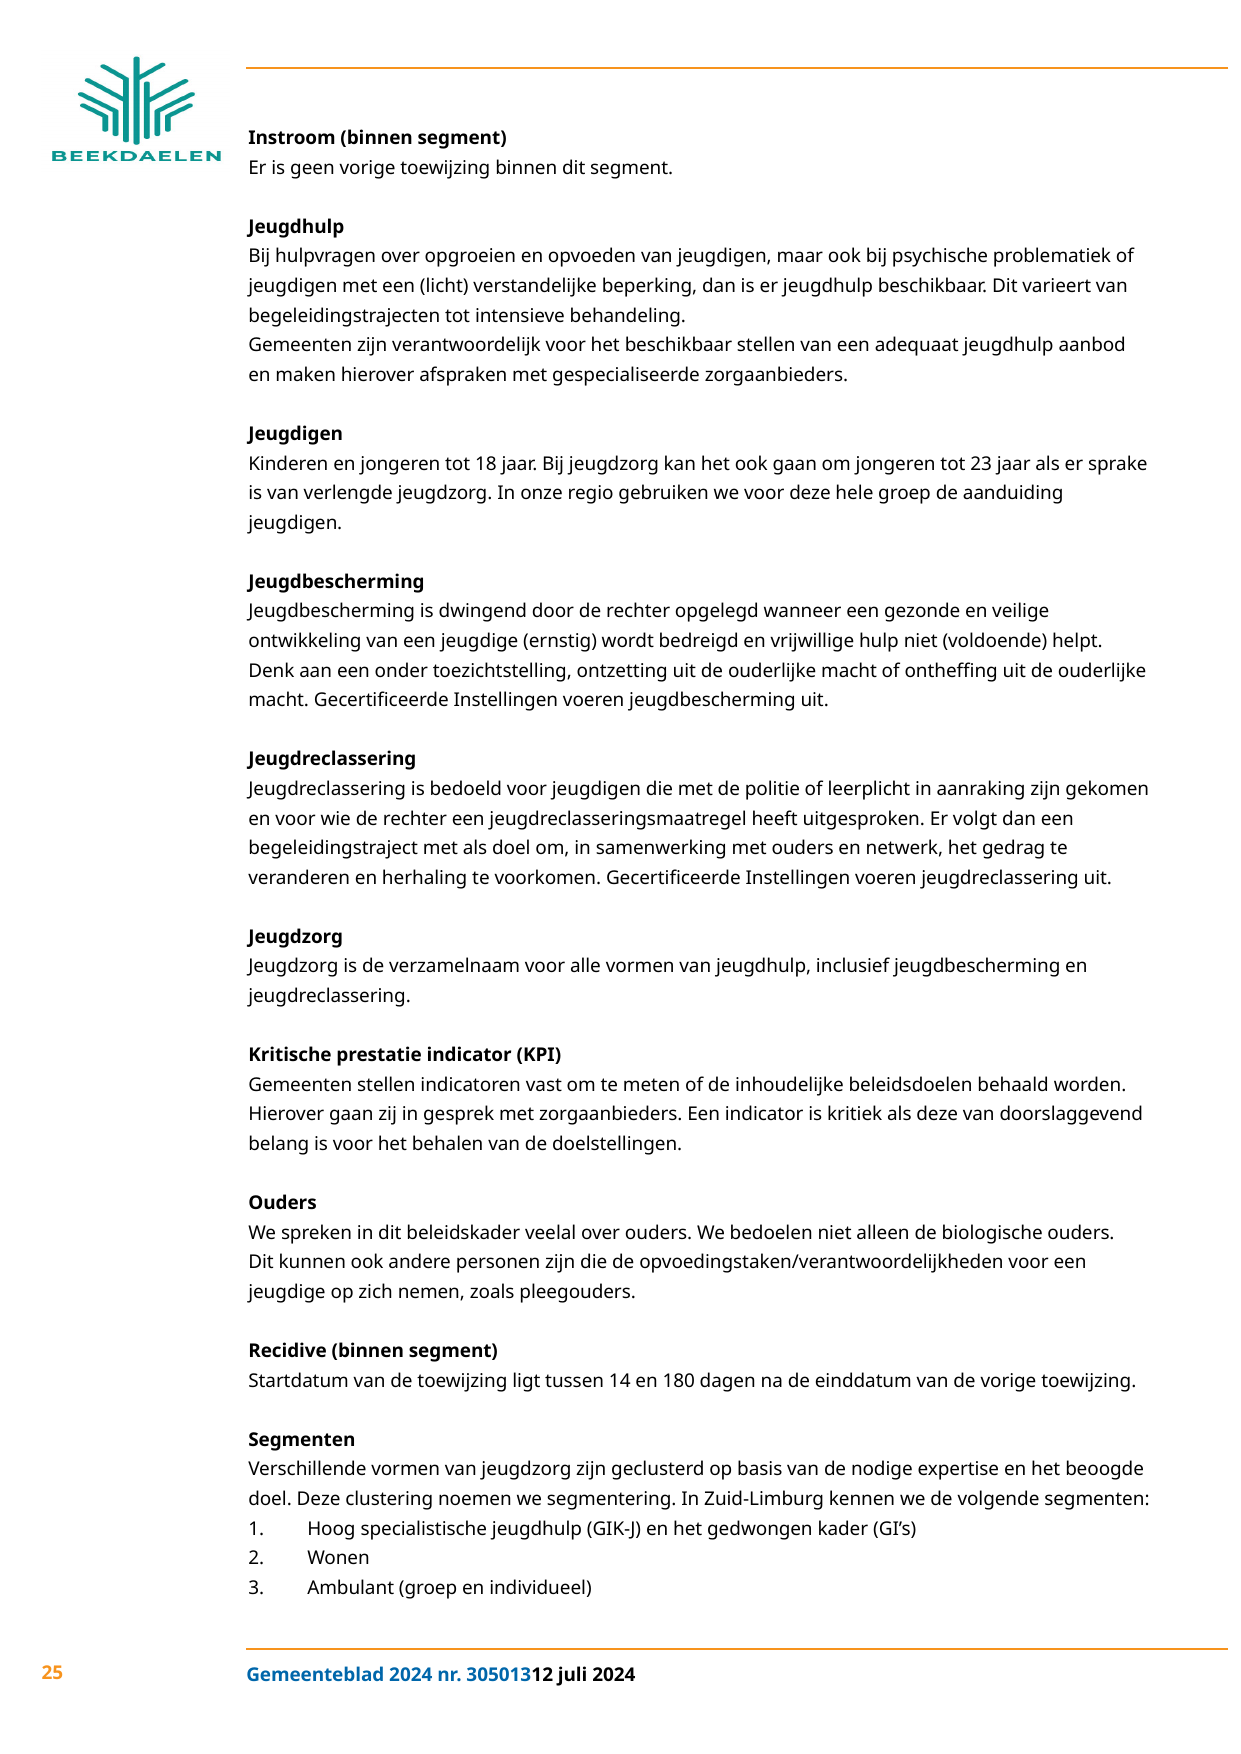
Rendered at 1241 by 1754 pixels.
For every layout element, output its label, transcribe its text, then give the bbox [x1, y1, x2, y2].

text We spreken in dit beleidskader veelal over ouders. We bedoelen niet alleen de biologische ouders. [248, 1219, 1152, 1245]
text Gemeenten stellen indicatoren vast om te meten of de inhoudelijke beleidsdoelen behaald worden. Hierover gaan zij in gesprek met zorgaanbieders. Een indicator is kritiek als deze van doorslaggevend belang is voor het behalen van de doelstellingen. [248, 1071, 1152, 1156]
text Instroom (binnen segment) [248, 124, 1152, 150]
text Jeugdhulp [248, 213, 1152, 239]
list Hoog specialistische jeugdhulp (GIK-J) en het gedwongen kader (GI’s) [248, 1515, 1152, 1541]
text Startdatum van de toewijzing ligt tussen 14 en 180 dagen na de einddatum van de vorige toewijzing. [248, 1367, 1152, 1393]
text Jeugdbescherming [248, 568, 1152, 594]
text Recidive (binnen segment) [248, 1337, 1152, 1363]
text Verschillende vormen van jeugdzorg zijn geclusterd op basis van de nodige expertise en het beoogde doel. Deze clustering noemen we segmentering. In Zuid-Limburg kennen we de volgende segmenten: [248, 1456, 1152, 1511]
text Jeugdzorg is de verzamelnaam voor alle vormen van jeugdhulp, inclusief jeugdbescherming en jeugdreclassering. [248, 953, 1152, 1008]
text Kritische prestatie indicator (KPI) [248, 1041, 1152, 1067]
text Segmenten [248, 1426, 1152, 1452]
text Ouders [248, 1189, 1152, 1215]
text Jeugdigen [248, 420, 1152, 446]
list Wonen [248, 1544, 1152, 1570]
picture [41, 47, 231, 172]
text Er is geen vorige toewijzing binnen dit segment. [248, 154, 1152, 180]
text Jeugdzorg [248, 923, 1152, 949]
text Jeugdbescherming is dwingend door de rechter opgelegd wanneer een gezonde en veilige ontwikkeling van een jeugdige (ernstig) wordt bedreigd en vrijwillige hulp niet (voldoende) helpt. Denk aan een onder toezichtstelling, ontzetting uit de ouderlijke macht of ontheffing uit de ouderlijke macht. Gecertificeerde Instellingen voeren jeugdbescherming uit. [248, 598, 1152, 712]
text Jeugdreclassering is bedoeld voor jeugdigen die met de politie of leerplicht in aanraking zijn gekomen en voor wie de rechter een jeugdreclasseringsmaatregel heeft uitgesproken. Er volgt dan een begeleidingstraject met als doel om, in samenwerking met ouders en netwerk, het gedrag te veranderen en herhaling te voorkomen. Gecertificeerde Instellingen voeren jeugdreclassering uit. [248, 775, 1152, 890]
text Kinderen en jongeren tot 18 jaar. Bij jeugdzorg kan het ook gaan om jongeren tot 23 jaar als er sprake is van verlengde jeugdzorg. In onze regio gebruiken we voor deze hele groep de aanduiding jeugdigen. [248, 450, 1152, 535]
list Ambulant (groep en individueel) [248, 1574, 1152, 1600]
text Gemeenten zijn verantwoordelijk voor het beschikbaar stellen van een adequaat jeugdhulp aanbod en maken hierover afspraken met gespecialiseerde zorgaanbieders. [248, 331, 1152, 387]
text Dit kunnen ook andere personen zijn die de opvoedingstaken/verantwoordelijkheden voor een jeugdige op zich nemen, zoals pleegouders. [248, 1248, 1152, 1304]
text Jeugdreclassering [248, 746, 1152, 771]
text Bij hulpvragen over opgroeien en opvoeden van jeugdigen, maar ook bij psychische problematiek of jeugdigen met een (licht) verstandelijke beperking, dan is er jeugdhulp beschikbaar. Dit varieert van begeleidingstrajecten tot intensieve behandeling. [248, 243, 1152, 328]
